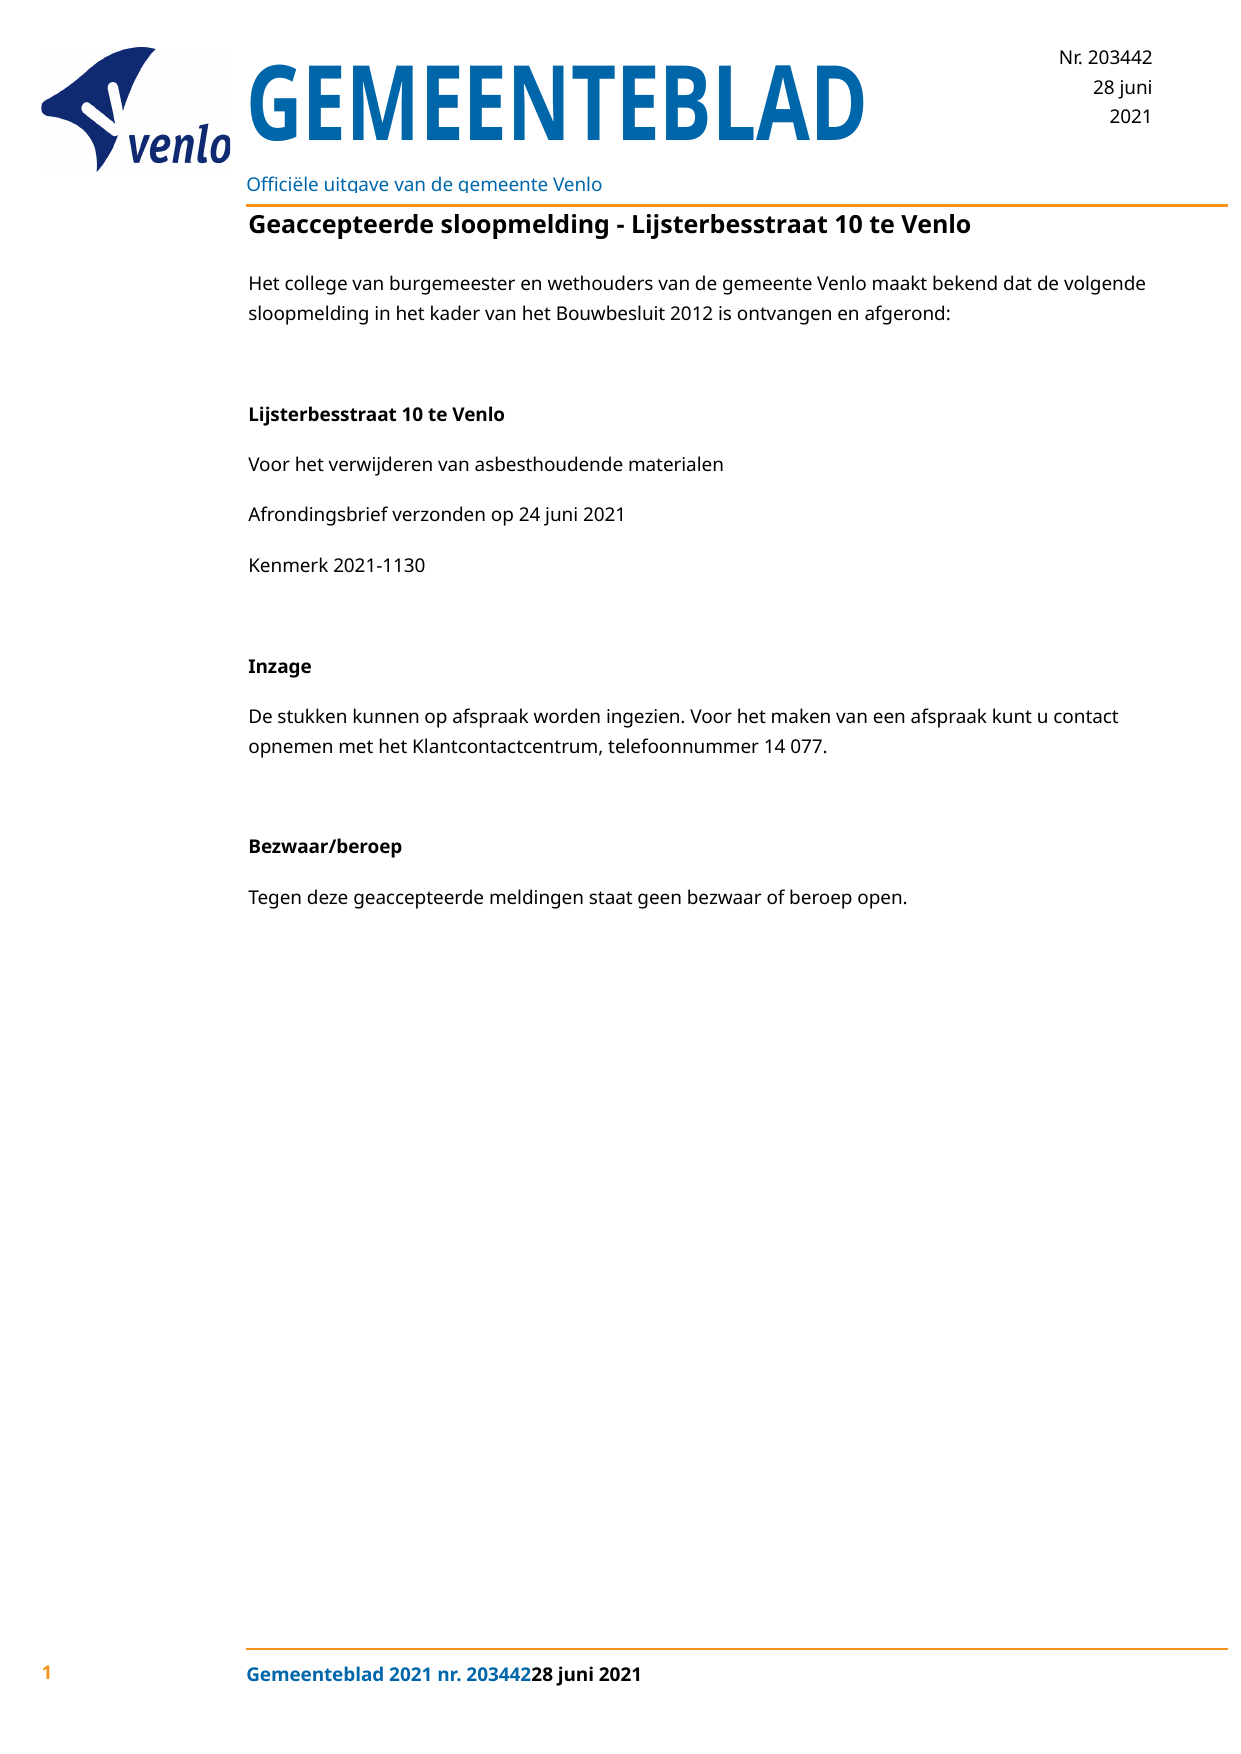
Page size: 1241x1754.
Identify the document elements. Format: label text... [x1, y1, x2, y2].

text Afrondingsbrief verzonden op 24 juni 2021 [248, 502, 1152, 527]
text Tegen deze geaccepteerde meldingen staat geen bezwaar of beroep open. [248, 884, 1152, 910]
text De stukken kunnen op afspraak worden ingezien. Voor het maken van een afspraak kunt u contact opnemen met het Klantcontactcentrum, telefoonnummer 14 077. [248, 703, 1152, 758]
text Lijsterbesstraat 10 te Venlo [248, 401, 1152, 426]
text Geaccepteerde sloopmelding - Lijsterbesstraat 10 te Venlo [248, 207, 1152, 241]
text Voor het verwijderen van asbesthoudende materialen [248, 451, 1152, 477]
text Inzage [248, 653, 1152, 678]
text Het college van burgemeester en wethouders van de gemeente Venlo maakt bekend dat de volgende sloopmelding in het kader van het Bouwbesluit 2012 is ontvangen en afgerond: [248, 270, 1152, 326]
text Kenmerk 2021-1130 [248, 552, 1152, 578]
picture [41, 47, 231, 172]
text Bezwaar/beroep [248, 834, 1152, 859]
